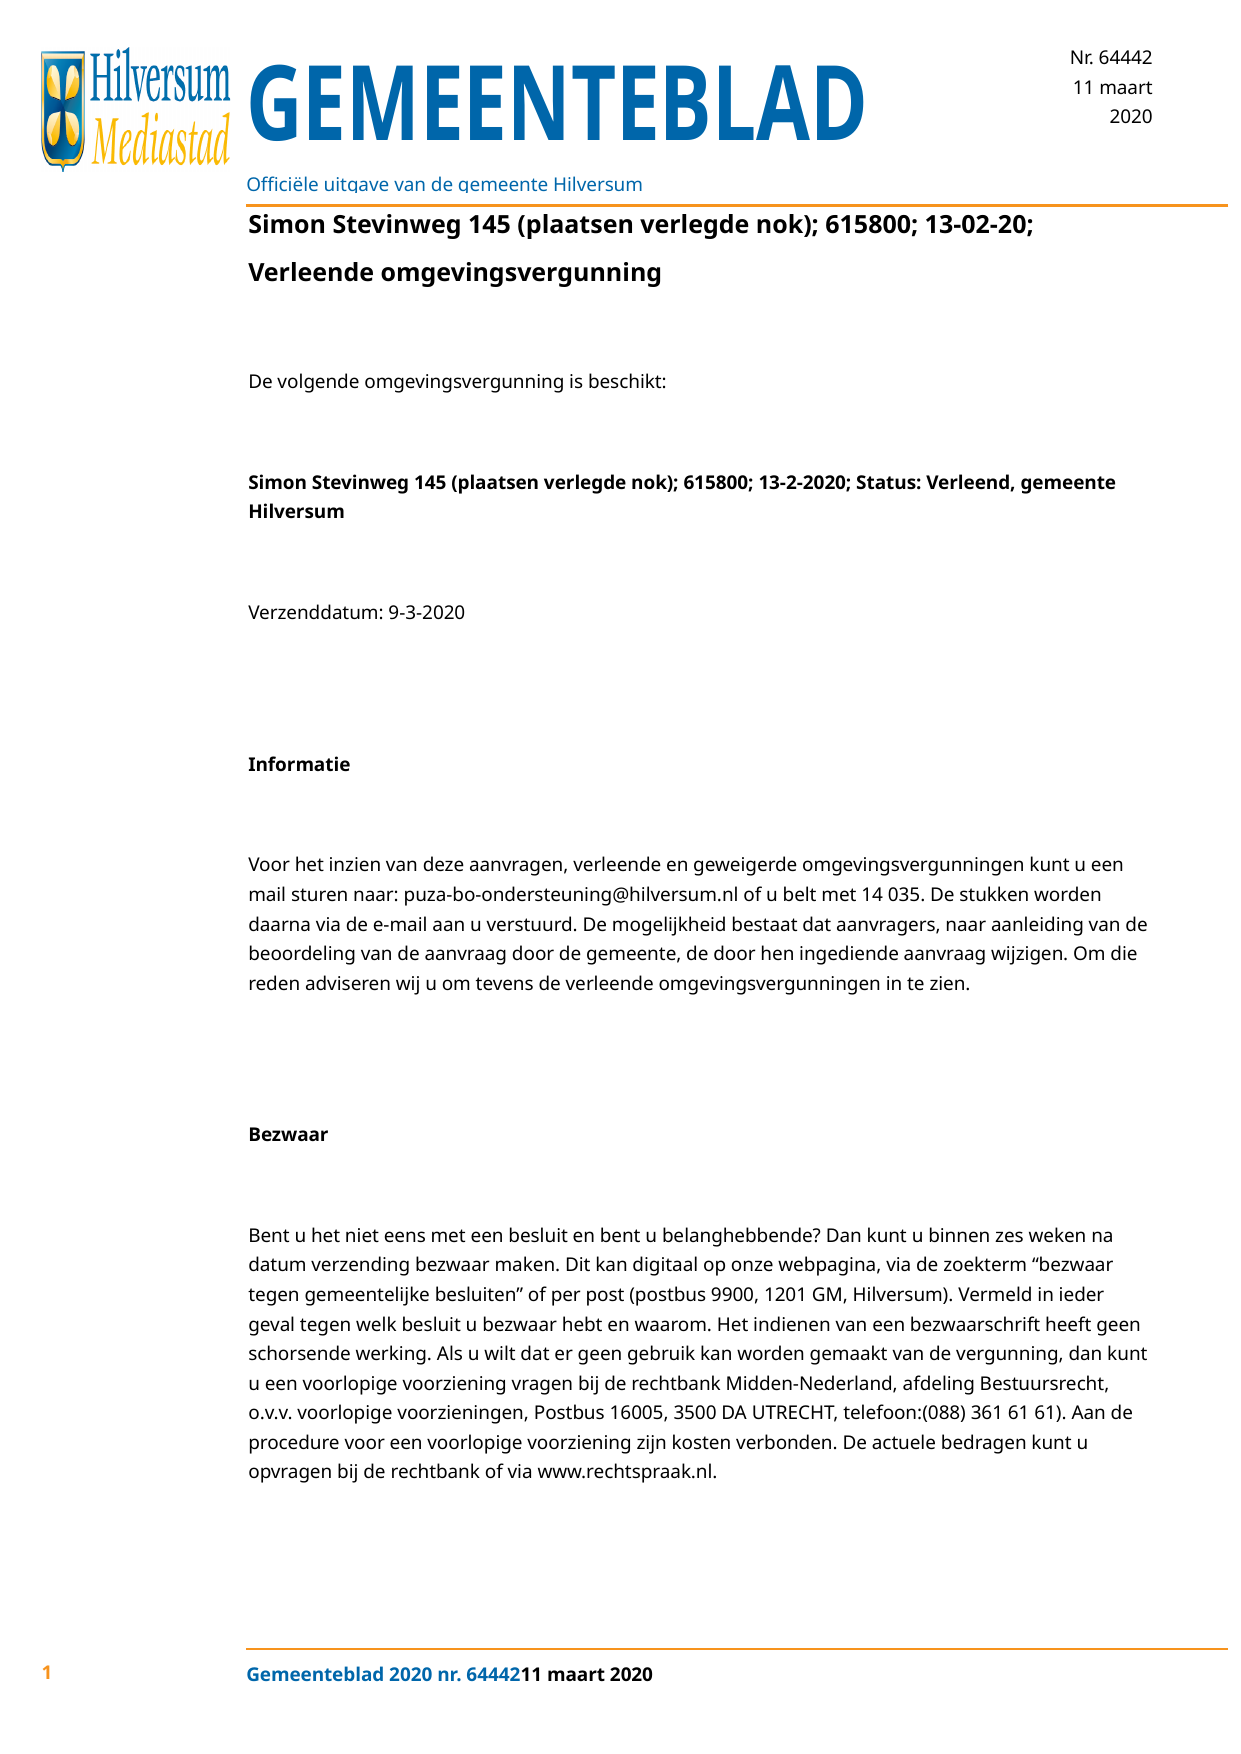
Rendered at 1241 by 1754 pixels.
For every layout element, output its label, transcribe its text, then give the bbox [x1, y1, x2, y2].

text Verzenddatum: 9-3-2020 [248, 599, 1152, 625]
text Simon Stevinweg 145 (plaatsen verlegde nok); 615800; 13-2-2020; Status: Verleend, gemeente Hilversum [248, 469, 1152, 524]
picture [41, 47, 231, 172]
text Voor het inzien van deze aanvragen, verleende en geweigerde omgevingsvergunningen kunt u een mail sturen naar: puza-bo-ondersteuning@hilversum.nl of u belt met 14 035. De stukken worden daarna via de e-mail aan u verstuurd. De mogelijkheid bestaat dat aanvragers, naar aanleiding van de beoordeling van de aanvraag door de gemeente, de door hen ingediende aanvraag wijzigen. Om die reden adviseren wij u om tevens de verleende omgevingsvergunningen in te zien. [248, 852, 1152, 996]
text De volgende omgevingsvergunning is beschikt: [248, 368, 1152, 394]
text Bezwaar [248, 1121, 1152, 1147]
text Bent u het niet eens met een besluit en bent u belanghebbende? Dan kunt u binnen zes weken na datum verzending bezwaar maken. Dit kan digitaal op onze webpagina, via de zoekterm “bezwaar tegen gemeentelijke besluiten” of per post (postbus 9900, 1201 GM, Hilversum). Vermeld in ieder geval tegen welk besluit u bezwaar hebt en waarom. Het indienen van een bezwaarschrift heeft geen schorsende werking. Als u wilt dat er geen gebruik kan worden gemaakt van de vergunning, dan kunt u een voorlopige voorziening vragen bij de rechtbank Midden-Nederland, afdeling Bestuursrecht, o.v.v. voorlopige voorzieningen, Postbus 16005, 3500 DA UTRECHT, telefoon:(088) 361 61 61). Aan de procedure voor een voorlopige voorziening zijn kosten verbonden. De actuele bedragen kunt u opvragen bij de rechtbank of via www.rechtspraak.nl. [248, 1222, 1152, 1484]
text Simon Stevinweg 145 (plaatsen verlegde nok); 615800; 13-02-20; Verleende omgevingsvergunning [248, 207, 1152, 288]
text Informatie [248, 751, 1152, 777]
